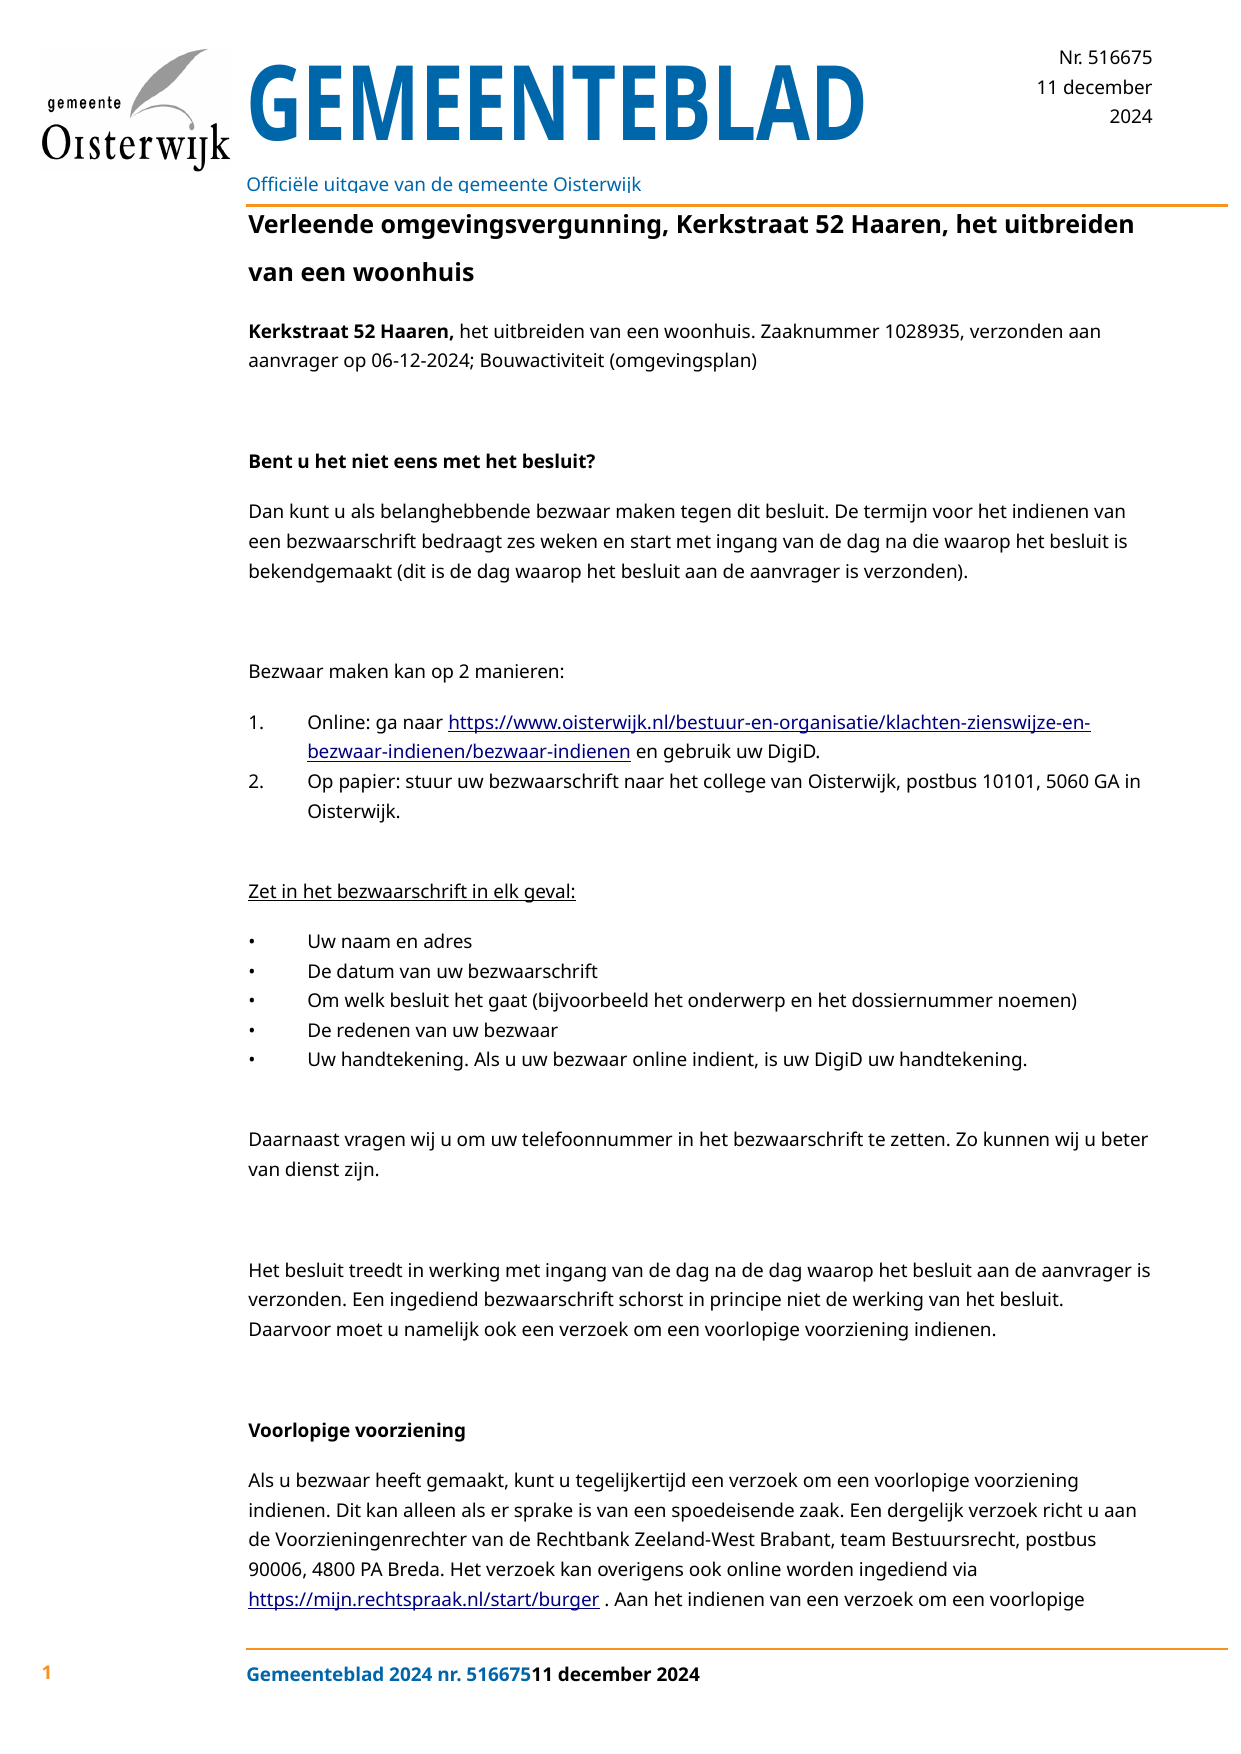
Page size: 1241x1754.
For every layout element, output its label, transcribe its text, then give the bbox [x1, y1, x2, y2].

list Op papier: stuur uw bezwaarschrift naar het college van Oisterwijk, postbus 10101, 5060 GA in Oisterwijk. [248, 768, 1152, 824]
list Online: ga naar https://www.oisterwijk.nl/bestuur-en-organisatie/klachten-zienswijze-en-bezwaar-indienen/bezwaar-indienen en gebruik uw DigiD. [248, 709, 1152, 764]
list Uw naam en adres [248, 928, 1152, 954]
list De redenen van uw bezwaar [248, 1017, 1152, 1043]
text Dan kunt u als belanghebbende bezwaar maken tegen dit besluit. De termijn voor het indienen van een bezwaarschrift bedraagt zes weken en start met ingang van de dag na die waarop het besluit is bekendgemaakt (dit is de dag waarop het besluit aan de aanvrager is verzonden). [248, 499, 1152, 584]
picture [41, 47, 231, 172]
text Voorlopige voorziening [248, 1417, 1152, 1443]
text Als u bezwaar heeft gemaakt, kunt u tegelijkertijd een verzoek om een voorlopige voorziening indienen. Dit kan alleen als er sprake is van een spoedeisende zaak. Een dergelijk verzoek richt u aan de Voorzieningenrechter van de Rechtbank Zeeland-West Brabant, team Bestuursrecht, postbus 90006, 4800 PA Breda. Het verzoek kan overigens ook online worden ingediend via https://mijn.rechtspraak.nl/start/burger . Aan het indienen van een verzoek om een voorlopige [248, 1467, 1152, 1612]
list Uw handtekening. Als u uw bezwaar online indient, is uw DigiD uw handtekening. [248, 1047, 1152, 1072]
list De datum van uw bezwaarschrift [248, 958, 1152, 984]
text Kerkstraat 52 Haaren, het uitbreiden van een woonhuis. Zaaknummer 1028935, verzonden aan aanvrager op 06-12-2024; Bouwactiviteit (omgevingsplan) [248, 318, 1152, 373]
text Bezwaar maken kan op 2 manieren: [248, 659, 1152, 684]
text Het besluit treedt in werking met ingang van de dag na de dag waarop het besluit aan de aanvrager is verzonden. Een ingediend bezwaarschrift schorst in principe niet de werking van het besluit. Daarvoor moet u namelijk ook een verzoek om een voorlopige voorziening indienen. [248, 1257, 1152, 1342]
list Om welk besluit het gaat (bijvoorbeeld het onderwerp en het dossiernummer noemen) [248, 987, 1152, 1013]
text Zet in het bezwaarschrift in elk geval: [248, 878, 1152, 904]
text Bent u het niet eens met het besluit? [248, 448, 1152, 474]
text Verleende omgevingsvergunning, Kerkstraat 52 Haaren, het uitbreiden van een woonhuis [248, 207, 1152, 288]
text Daarnaast vragen wij u om uw telefoonnummer in het bezwaarschrift te zetten. Zo kunnen wij u beter van dienst zijn. [248, 1127, 1152, 1182]
